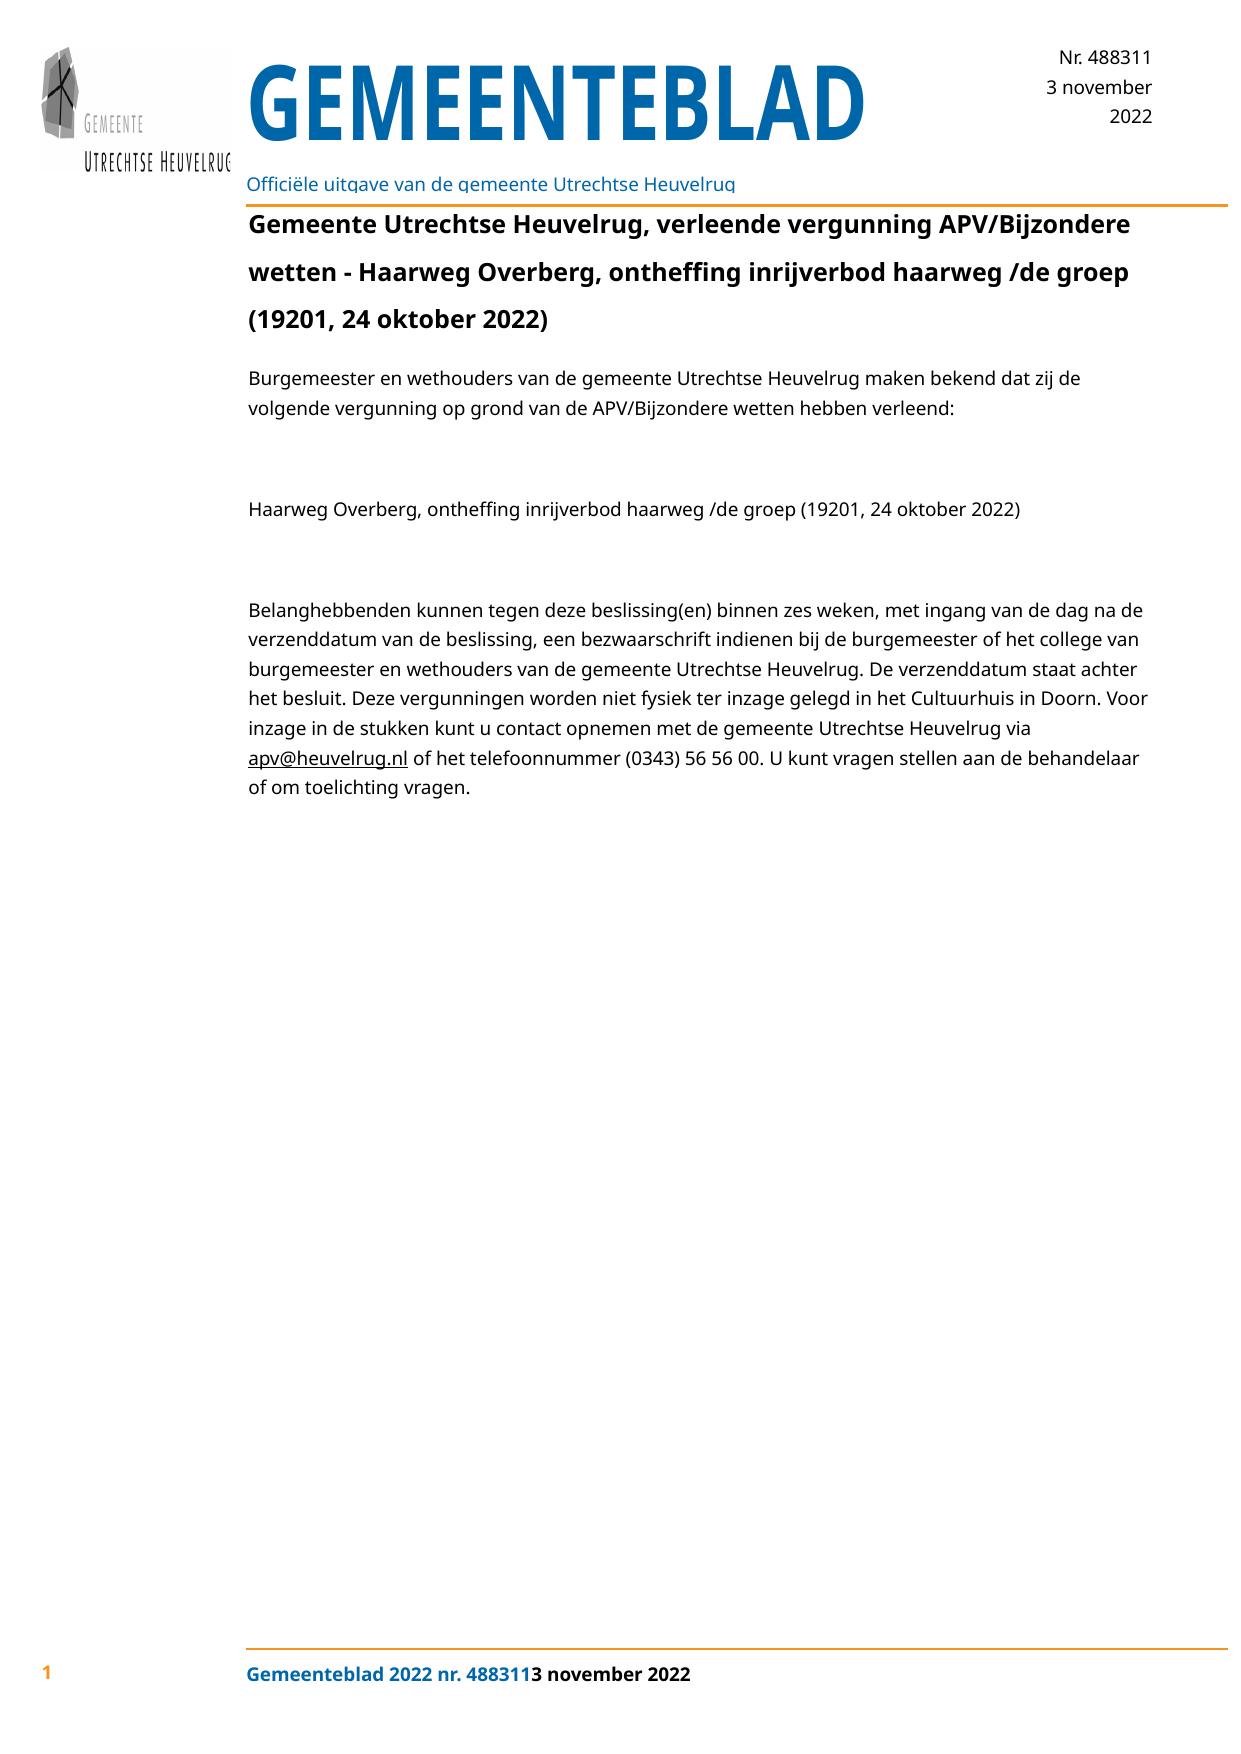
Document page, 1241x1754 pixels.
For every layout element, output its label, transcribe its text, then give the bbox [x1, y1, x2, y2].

text Burgemeester en wethouders van de gemeente Utrechtse Heuvelrug maken bekend dat zij de volgende vergunning op grond van de APV/Bijzondere wetten hebben verleend: [248, 366, 1152, 421]
text Gemeente Utrechtse Heuvelrug, verleende vergunning APV/Bijzondere wetten - Haarweg Overberg, ontheffing inrijverbod haarweg /de groep (19201, 24 oktober 2022) [248, 207, 1152, 336]
text Belanghebbenden kunnen tegen deze beslissing(en) binnen zes weken, met ingang van de dag na de verzenddatum van de beslissing, een bezwaarschrift indienen bij de burgemeester of het college van burgemeester en wethouders van de gemeente Utrechtse Heuvelrug. De verzenddatum staat achter het besluit. Deze vergunningen worden niet fysiek ter inzage gelegd in het Cultuurhuis in Doorn. Voor inzage in de stukken kunt u contact opnemen met de gemeente Utrechtse Heuvelrug via apv@heuvelrug.nl of het telefoonnummer (0343) 56 56 00. U kunt vragen stellen aan de behandelaar of om toelichting vragen. [248, 597, 1152, 800]
picture [41, 47, 231, 172]
text Haarweg Overberg, ontheffing inrijverbod haarweg /de groep (19201, 24 oktober 2022) [248, 496, 1152, 522]
